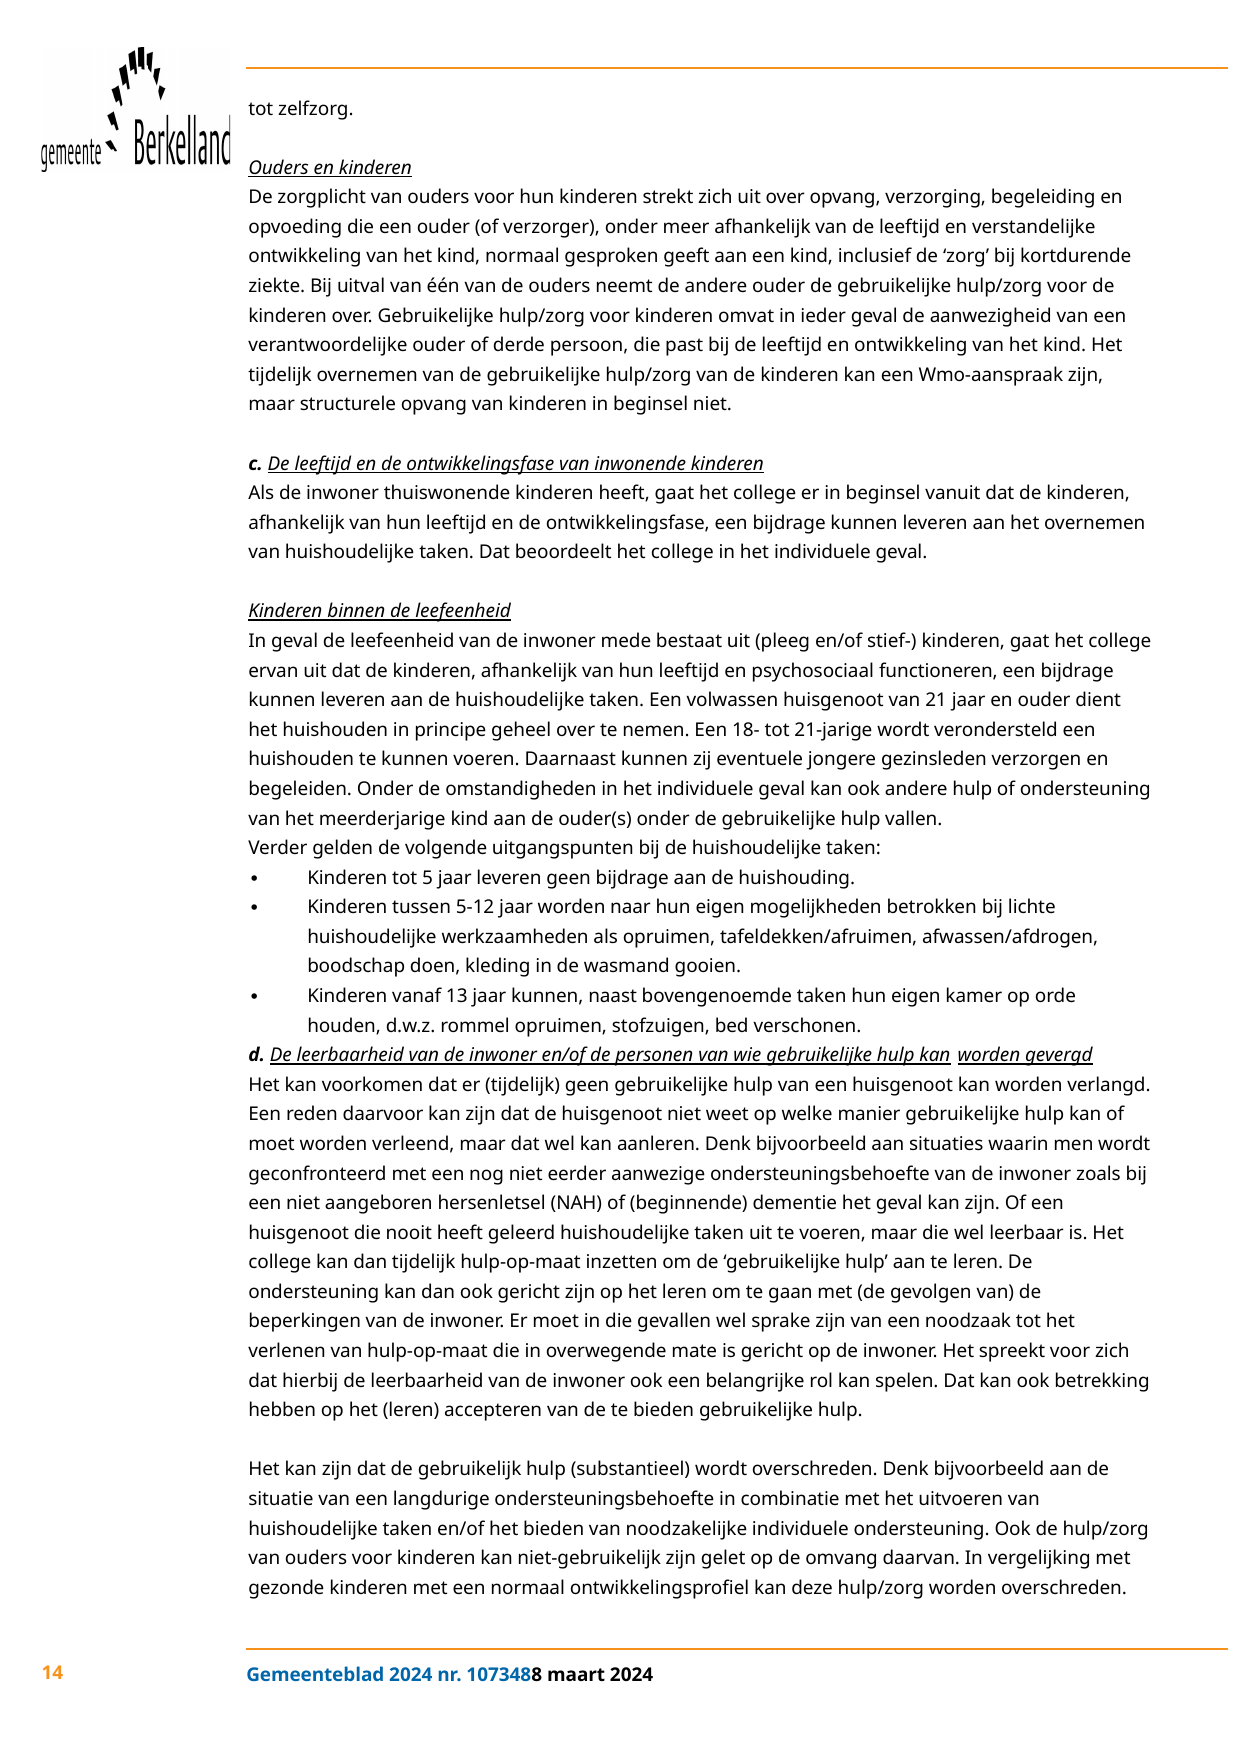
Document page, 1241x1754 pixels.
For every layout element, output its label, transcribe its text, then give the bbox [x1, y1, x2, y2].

text tot zelfzorg. [248, 95, 1152, 121]
text Het kan zijn dat de gebruikelijk hulp (substantieel) wordt overschreden. Denk bijvoorbeeld aan de situatie van een langdurige ondersteuningsbehoefte in combinatie met het uitvoeren van huishoudelijke taken en/of het bieden van noodzakelijke individuele ondersteuning. Ook de hulp/zorg van ouders voor kinderen kan niet-gebruikelijk zijn gelet op de omvang daarvan. In vergelijking met gezonde kinderen met een normaal ontwikkelingsprofiel kan deze hulp/zorg worden overschreden. [248, 1456, 1152, 1600]
text De zorgplicht van ouders voor hun kinderen strekt zich uit over opvang, verzorging, begeleiding en opvoeding die een ouder (of verzorger), onder meer afhankelijk van de leeftijd en verstandelijke ontwikkeling van het kind, normaal gesproken geeft aan een kind, inclusief de ‘zorg’ bij kortdurende ziekte. Bij uitval van één van de ouders neemt de andere ouder de gebruikelijke hulp/zorg voor de kinderen over. Gebruikelijke hulp/zorg voor kinderen omvat in ieder geval de aanwezigheid van een verantwoordelijke ouder of derde persoon, die past bij de leeftijd en ontwikkeling van het kind. Het tijdelijk overnemen van de gebruikelijke hulp/zorg van de kinderen kan een Wmo-aanspraak zijn, maar structurele opvang van kinderen in beginsel niet. [248, 183, 1152, 416]
list Kinderen vanaf 13 jaar kunnen, naast bovengenoemde taken hun eigen kamer op orde houden, d.w.z. rommel opruimen, stofzuigen, bed verschonen. [248, 982, 1152, 1038]
text Verder gelden de volgende uitgangspunten bij de huishoudelijke taken: [248, 834, 1152, 860]
text Het kan voorkomen dat er (tijdelijk) geen gebruikelijke hulp van een huisgenoot kan worden verlangd. Een reden daarvoor kan zijn dat de huisgenoot niet weet op welke manier gebruikelijke hulp kan of moet worden verleend, maar dat wel kan aanleren. Denk bijvoorbeeld aan situaties waarin men wordt geconfronteerd met een nog niet eerder aanwezige ondersteuningsbehoefte van de inwoner zoals bij een niet aangeboren hersenletsel (NAH) of (beginnende) dementie het geval kan zijn. Of een huisgenoot die nooit heeft geleerd huishoudelijke taken uit te voeren, maar die wel leerbaar is. Het college kan dan tijdelijk hulp-op-maat inzetten om de ‘gebruikelijke hulp’ aan te leren. De ondersteuning kan dan ook gericht zijn op het leren om te gaan met (de gevolgen van) de beperkingen van de inwoner. Er moet in die gevallen wel sprake zijn van een noodzaak tot het verlenen van hulp-op-maat die in overwegende mate is gericht op de inwoner. Het spreekt voor zich dat hierbij de leerbaarheid van de inwoner ook een belangrijke rol kan spelen. Dat kan ook betrekking hebben op het (leren) accepteren van de te bieden gebruikelijke hulp. [248, 1071, 1152, 1422]
text Kinderen binnen de leefeenheid [248, 598, 1152, 623]
text Ouders en kinderen [248, 154, 1152, 180]
list Kinderen tussen 5-12 jaar worden naar hun eigen mogelijkheden betrokken bij lichte huishoudelijke werkzaamheden als opruimen, tafeldekken/afruimen, afwassen/afdrogen, boodschap doen, kleding in de wasmand gooien. [248, 893, 1152, 978]
text d. De leerbaarheid van de inwoner en/of de personen van wie gebruikelijke hulp kan worden gevergd [248, 1041, 1152, 1067]
text c. De leeftijd en de ontwikkelingsfase van inwonende kinderen [248, 450, 1152, 476]
text Als de inwoner thuiswonende kinderen heeft, gaat het college er in beginsel vanuit dat de kinderen, afhankelijk van hun leeftijd en de ontwikkelingsfase, een bijdrage kunnen leveren aan het overnemen van huishoudelijke taken. Dat beoordeelt het college in het individuele geval. [248, 479, 1152, 564]
picture [41, 47, 231, 172]
text In geval de leefeenheid van de inwoner mede bestaat uit (pleeg en/of stief-) kinderen, gaat het college ervan uit dat de kinderen, afhankelijk van hun leeftijd en psychosociaal functioneren, een bijdrage kunnen leveren aan de huishoudelijke taken. Een volwassen huisgenoot van 21 jaar en ouder dient het huishouden in principe geheel over te nemen. Een 18- tot 21-jarige wordt verondersteld een huishouden te kunnen voeren. Daarnaast kunnen zij eventuele jongere gezinsleden verzorgen en begeleiden. Onder de omstandigheden in het individuele geval kan ook andere hulp of ondersteuning van het meerderjarige kind aan de ouder(s) onder de gebruikelijke hulp vallen. [248, 627, 1152, 831]
list Kinderen tot 5 jaar leveren geen bijdrage aan de huishouding. [248, 864, 1152, 890]
